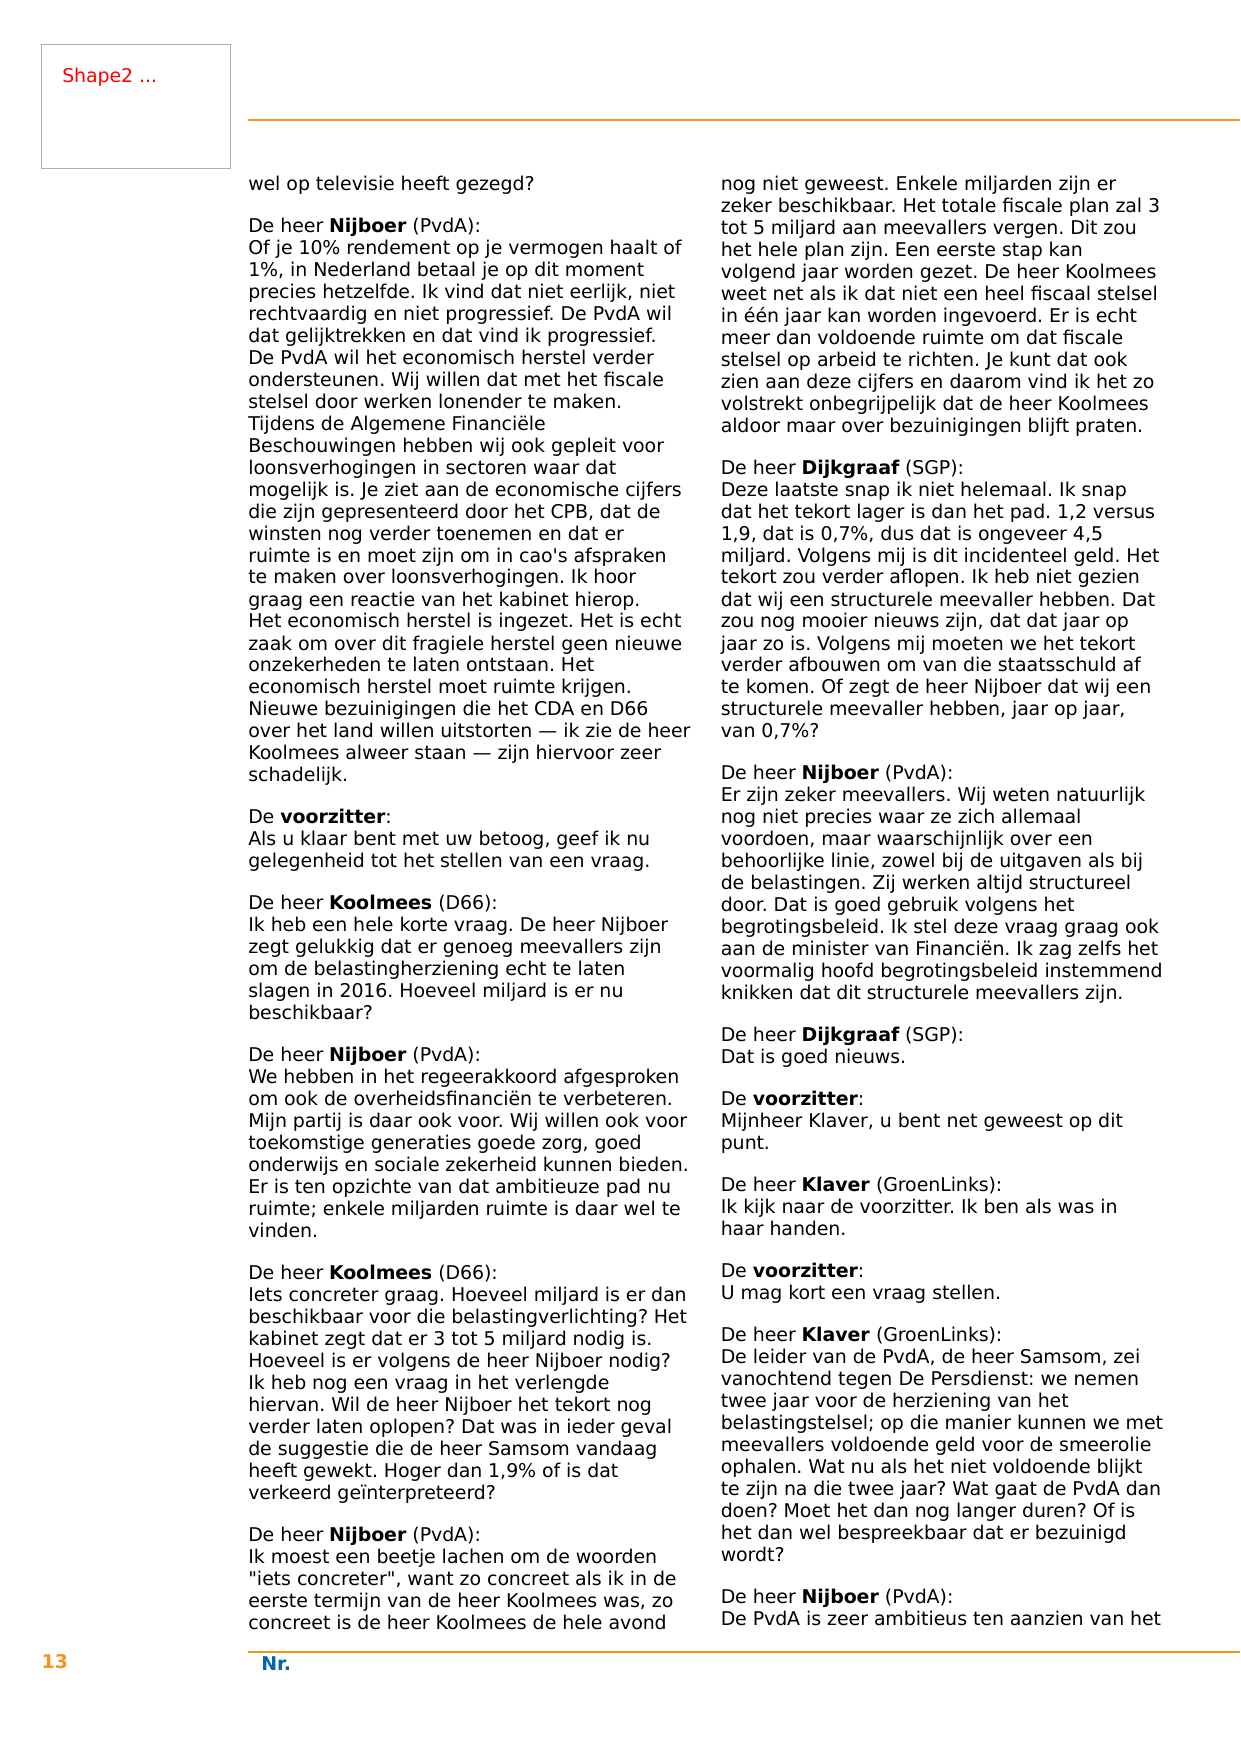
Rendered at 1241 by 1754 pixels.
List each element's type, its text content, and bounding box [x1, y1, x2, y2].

text De voorzitter: [248, 806, 691, 828]
text De heer Koolmees (D66): [248, 1262, 691, 1284]
text U mag kort een vraag stellen. [721, 1282, 1163, 1304]
text wel op televisie heeft gezegd? [248, 173, 691, 195]
text Het economisch herstel is ingezet. Het is echt zaak om over dit fragiele herstel geen nieuwe onzekerheden te laten ontstaan. Het economisch herstel moet ruimte krijgen. Nieuwe bezuinigingen die het CDA en D66 over het land willen uitstorten — ik zie de heer Koolmees alweer staan — zijn hiervoor zeer schadelijk. [248, 610, 691, 786]
text De leider van de PvdA, de heer Samsom, zei vanochtend tegen De Persdienst: we nemen twee jaar voor de herziening van het belastingstelsel; op die manier kunnen we met meevallers voldoende geld voor de smeerolie ophalen. Wat nu als het niet voldoende blijkt te zijn na die twee jaar? Wat gaat de PvdA dan doen? Moet het dan nog langer duren? Of is het dan wel bespreekbaar dat er bezuinigd wordt? [721, 1346, 1163, 1566]
text De heer Koolmees (D66): [248, 892, 691, 914]
text De heer Dijkgraaf (SGP): [721, 457, 1163, 478]
text Deze laatste snap ik niet helemaal. Ik snap dat het tekort lager is dan het pad. 1,2 versus 1,9, dat is 0,7%, dus dat is ongeveer 4,5 miljard. Volgens mij is dit incidenteel geld. Het tekort zou verder aflopen. Ik heb niet gezien dat wij een structurele meevaller hebben. Dat zou nog mooier nieuws zijn, dat dat jaar op jaar zo is. Volgens mij moeten we het tekort verder afbouwen om van die staatsschuld af te komen. Of zegt de heer Nijboer dat wij een structurele meevaller hebben, jaar op jaar, van 0,7%? [721, 478, 1163, 742]
text De heer Nijboer (PvdA): [248, 1044, 691, 1066]
text Ik moest een beetje lachen om de woorden "iets concreter", want zo concreet als ik in de eerste termijn van de heer Koolmees was, zo concreet is de heer Koolmees de hele avond [248, 1546, 691, 1633]
text De PvdA wil het economisch herstel verder ondersteunen. Wij willen dat met het fiscale stelsel door werken lonender te maken. Tijdens de Algemene Financiële Beschouwingen hebben wij ook gepleit voor loonsverhogingen in sectoren waar dat mogelijk is. Je ziet aan de economische cijfers die zijn gepresenteerd door het CPB, dat de winsten nog verder toenemen en dat er ruimte is en moet zijn om in cao's afspraken te maken over loonsverhogingen. Ik hoor graag een reactie van het kabinet hierop. [248, 347, 691, 610]
text De voorzitter: [721, 1260, 1163, 1282]
text De heer Nijboer (PvdA): [248, 1524, 691, 1546]
text De heer Nijboer (PvdA): [248, 215, 691, 237]
text De heer Nijboer (PvdA): [721, 1586, 1163, 1608]
text Dat is goed nieuws. [721, 1046, 1163, 1068]
text Iets concreter graag. Hoeveel miljard is er dan beschikbaar voor die belastingverlichting? Het kabinet zegt dat er 3 tot 5 miljard nodig is. Hoeveel is er volgens de heer Nijboer nodig? Ik heb nog een vraag in het verlengde hiervan. Wil de heer Nijboer het tekort nog verder laten oplopen? Dat was in ieder geval de suggestie die de heer Samsom vandaag heeft gewekt. Hoger dan 1,9% of is dat verkeerd geïnterpreteerd? [248, 1284, 691, 1504]
text De heer Dijkgraaf (SGP): [721, 1024, 1163, 1046]
text Of je 10% rendement op je vermogen haalt of 1%, in Nederland betaal je op dit moment precies hetzelfde. Ik vind dat niet eerlijk, niet rechtvaardig en niet progressief. De PvdA wil dat gelijktrekken en dat vind ik progressief. [248, 237, 691, 347]
text De heer Klaver (GroenLinks): [721, 1324, 1163, 1346]
text De heer Nijboer (PvdA): [721, 762, 1163, 784]
text Als u klaar bent met uw betoog, geef ik nu gelegenheid tot het stellen van een vraag. [248, 828, 691, 872]
text De voorzitter: [721, 1088, 1163, 1110]
text De PvdA is zeer ambitieus ten aanzien van het [721, 1608, 1163, 1629]
text Er zijn zeker meevallers. Wij weten natuurlijk nog niet precies waar ze zich allemaal voordoen, maar waarschijnlijk over een behoorlijke linie, zowel bij de uitgaven als bij de belastingen. Zij werken altijd structureel door. Dat is goed gebruik volgens het begrotingsbeleid. Ik stel deze vraag graag ook aan de minister van Financiën. Ik zag zelfs het voormalig hoofd begrotingsbeleid instemmend knikken dat dit structurele meevallers zijn. [721, 784, 1163, 1004]
text De heer Klaver (GroenLinks): [721, 1174, 1163, 1196]
text Ik kijk naar de voorzitter. Ik ben als was in haar handen. [721, 1196, 1163, 1240]
text We hebben in het regeerakkoord afgesproken om ook de overheidsfinanciën te verbeteren. Mijn partij is daar ook voor. Wij willen ook voor toekomstige generaties goede zorg, goed onderwijs en sociale zekerheid kunnen bieden. Er is ten opzichte van dat ambitieuze pad nu ruimte; enkele miljarden ruimte is daar wel te vinden. [248, 1066, 691, 1242]
text Ik heb een hele korte vraag. De heer Nijboer zegt gelukkig dat er genoeg meevallers zijn om de belastingherziening echt te laten slagen in 2016. Hoeveel miljard is er nu beschikbaar? [248, 914, 691, 1024]
text Mijnheer Klaver, u bent net geweest op dit punt. [721, 1110, 1163, 1154]
text nog niet geweest. Enkele miljarden zijn er zeker beschikbaar. Het totale fiscale plan zal 3 tot 5 miljard aan meevallers vergen. Dit zou het hele plan zijn. Een eerste stap kan volgend jaar worden gezet. De heer Koolmees weet net als ik dat niet een heel fiscaal stelsel in één jaar kan worden ingevoerd. Er is echt meer dan voldoende ruimte om dat fiscale stelsel op arbeid te richten. Je kunt dat ook zien aan deze cijfers en daarom vind ik het zo volstrekt onbegrijpelijk dat de heer Koolmees aldoor maar over bezuinigingen blijft praten. [721, 173, 1163, 437]
